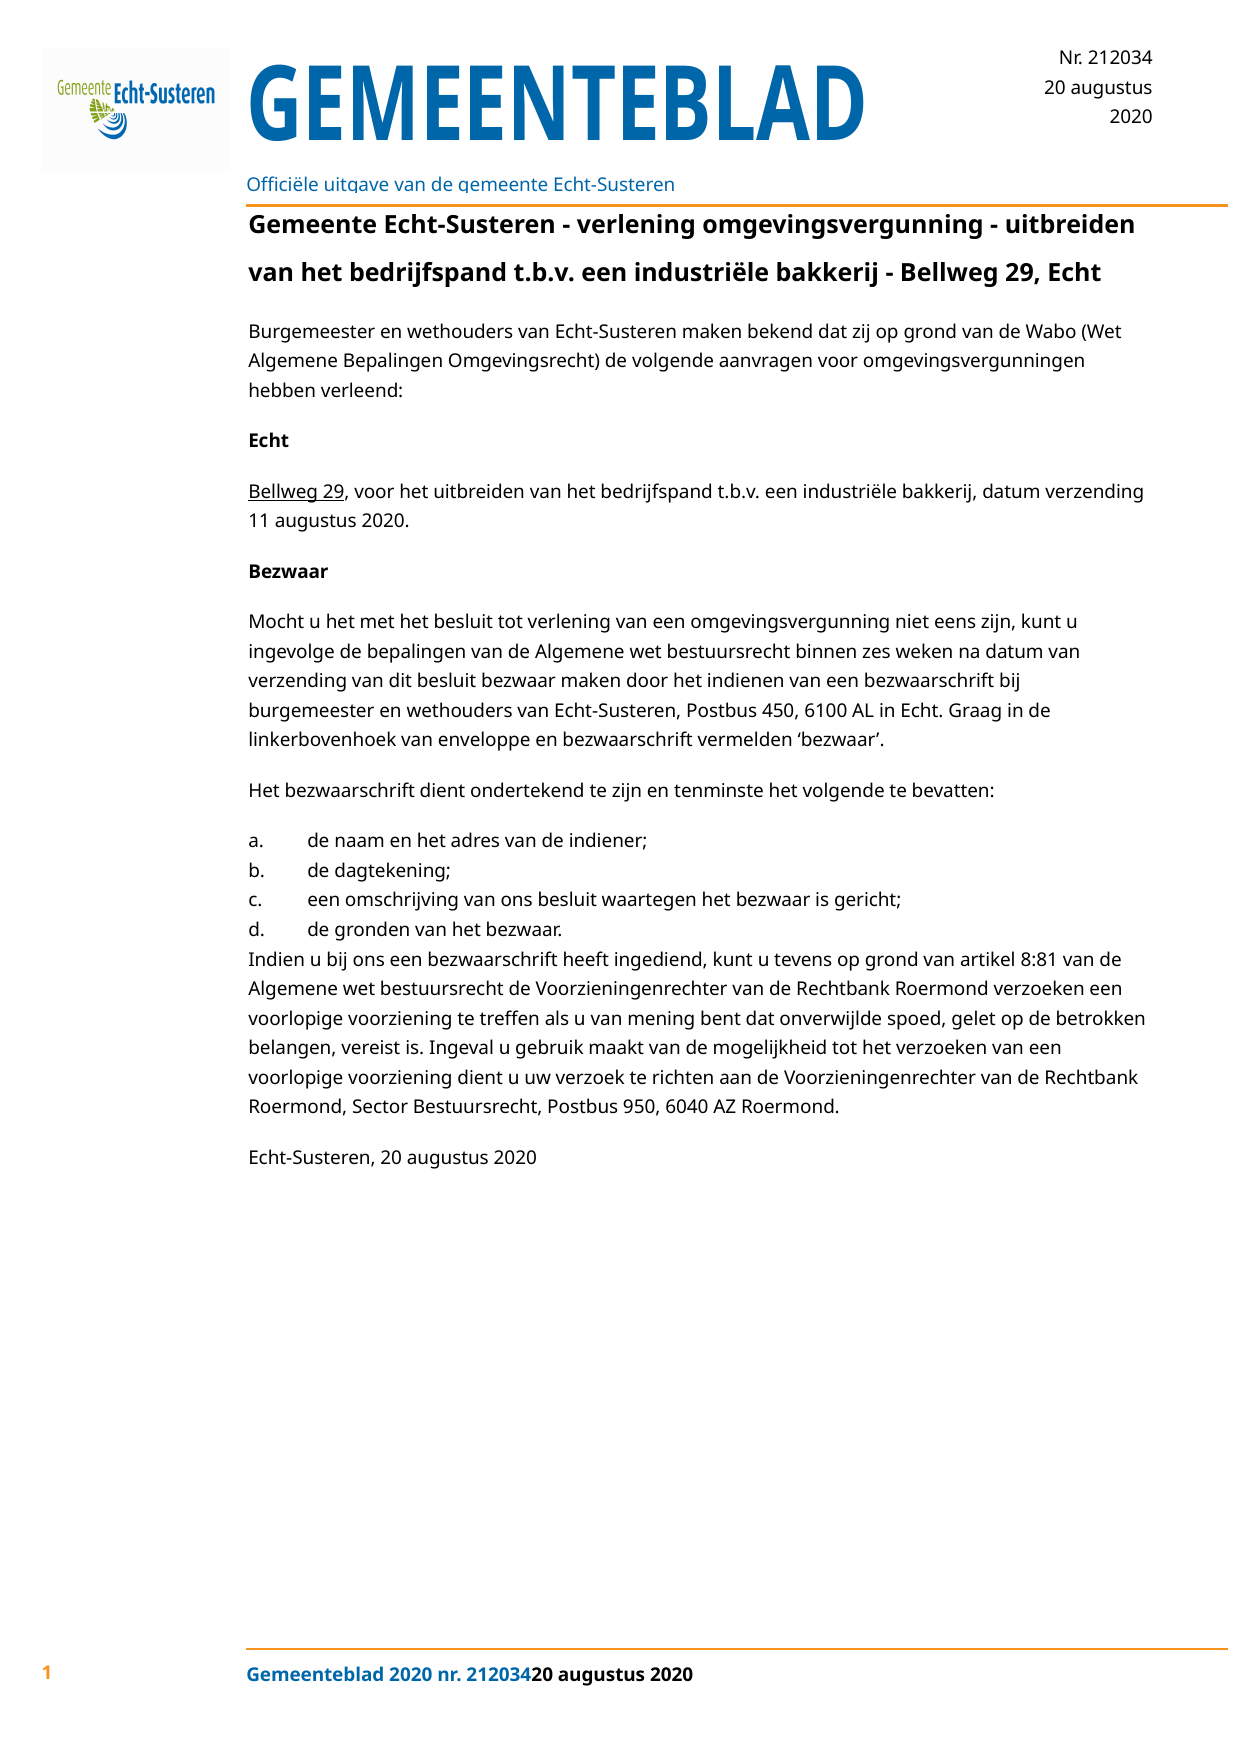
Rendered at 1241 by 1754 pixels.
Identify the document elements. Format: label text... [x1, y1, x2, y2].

text Mocht u het met het besluit tot verlening van een omgevingsvergunning niet eens zijn, kunt u ingevolge de bepalingen van de Algemene wet bestuursrecht binnen zes weken na datum van verzending van dit besluit bezwaar maken door het indienen van een bezwaarschrift bij burgemeester en wethouders van Echt-Susteren, Postbus 450, 6100 AL in Echt. Graag in de linkerbovenhoek van enveloppe en bezwaarschrift vermelden ‘bezwaar’. [248, 608, 1152, 752]
text Echt [248, 427, 1152, 453]
list de dagtekening; [248, 857, 1152, 883]
picture [41, 47, 231, 172]
text Bezwaar [248, 558, 1152, 584]
list de naam en het adres van de indiener; [248, 827, 1152, 853]
text Bellweg 29, voor het uitbreiden van het bedrijfspand t.b.v. een industriële bakkerij, datum verzending 11 augustus 2020. [248, 478, 1152, 533]
text Burgemeester en wethouders van Echt-Susteren maken bekend dat zij op grond van de Wabo (Wet Algemene Bepalingen Omgevingsrecht) de volgende aanvragen voor omgevingsvergunningen hebben verleend: [248, 318, 1152, 403]
text Echt-Susteren, 20 augustus 2020 [248, 1144, 1152, 1170]
list de gronden van het bezwaar. [248, 916, 1152, 942]
text Indien u bij ons een bezwaarschrift heeft ingediend, kunt u tevens op grond van artikel 8:81 van de Algemene wet bestuursrecht de Voorzieningenrechter van de Rechtbank Roermond verzoeken een voorlopige voorziening te treffen als u van mening bent dat onverwijlde spoed, gelet op de betrokken belangen, vereist is. Ingeval u gebruik maakt van de mogelijkheid tot het verzoeken van een voorlopige voorziening dient u uw verzoek te richten aan de Voorzieningenrechter van de Rechtbank Roermond, Sector Bestuursrecht, Postbus 950, 6040 AZ Roermond. [248, 946, 1152, 1119]
list een omschrijving van ons besluit waartegen het bezwaar is gericht; [248, 887, 1152, 912]
text Gemeente Echt-Susteren - verlening omgevingsvergunning - uitbreiden van het bedrijfspand t.b.v. een industriële bakkerij - Bellweg 29, Echt [248, 207, 1152, 288]
text Het bezwaarschrift dient ondertekend te zijn en tenminste het volgende te bevatten: [248, 777, 1152, 803]
